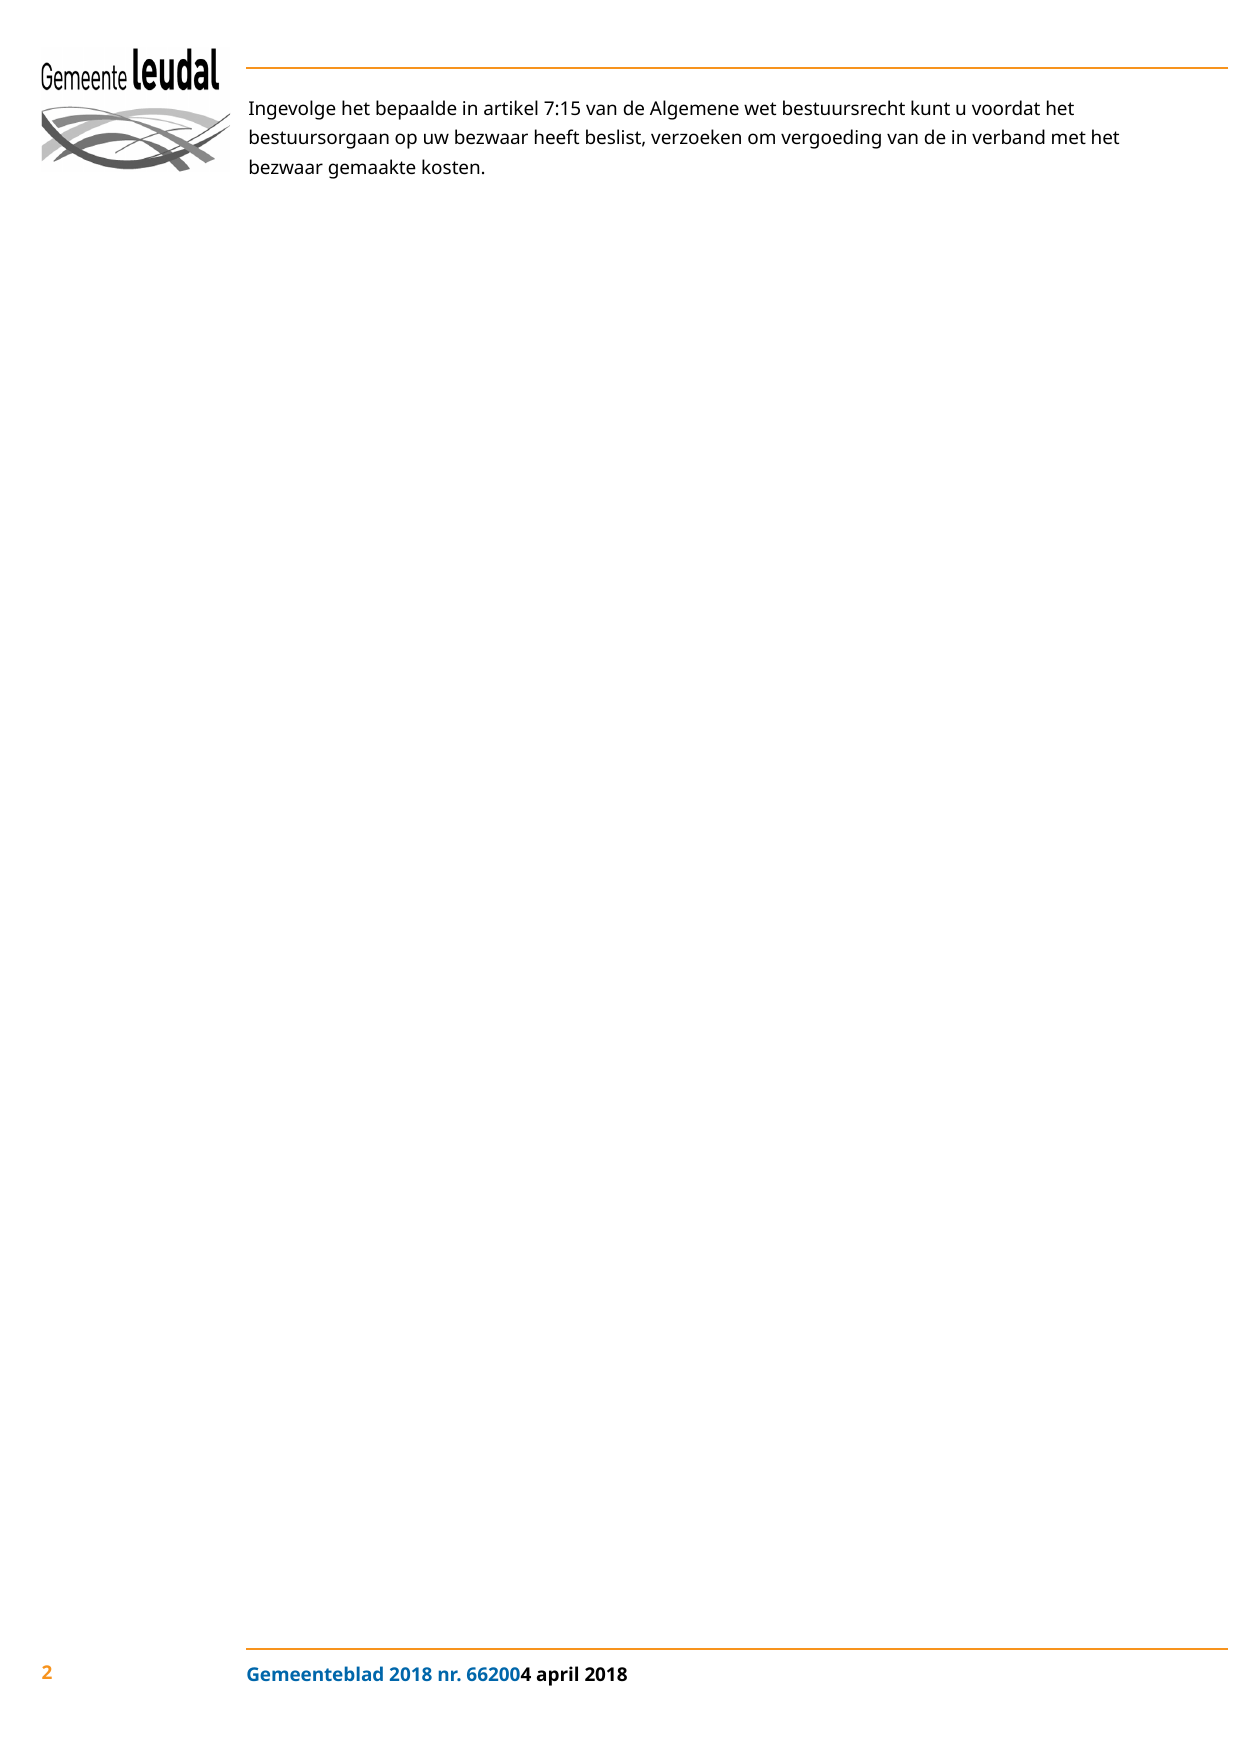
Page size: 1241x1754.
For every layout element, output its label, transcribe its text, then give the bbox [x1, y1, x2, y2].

text Ingevolge het bepaalde in artikel 7:15 van de Algemene wet bestuursrecht kunt u voordat het bestuursorgaan op uw bezwaar heeft beslist, verzoeken om vergoeding van de in verband met het bezwaar gemaakte kosten. [248, 95, 1152, 180]
picture [41, 47, 231, 172]
